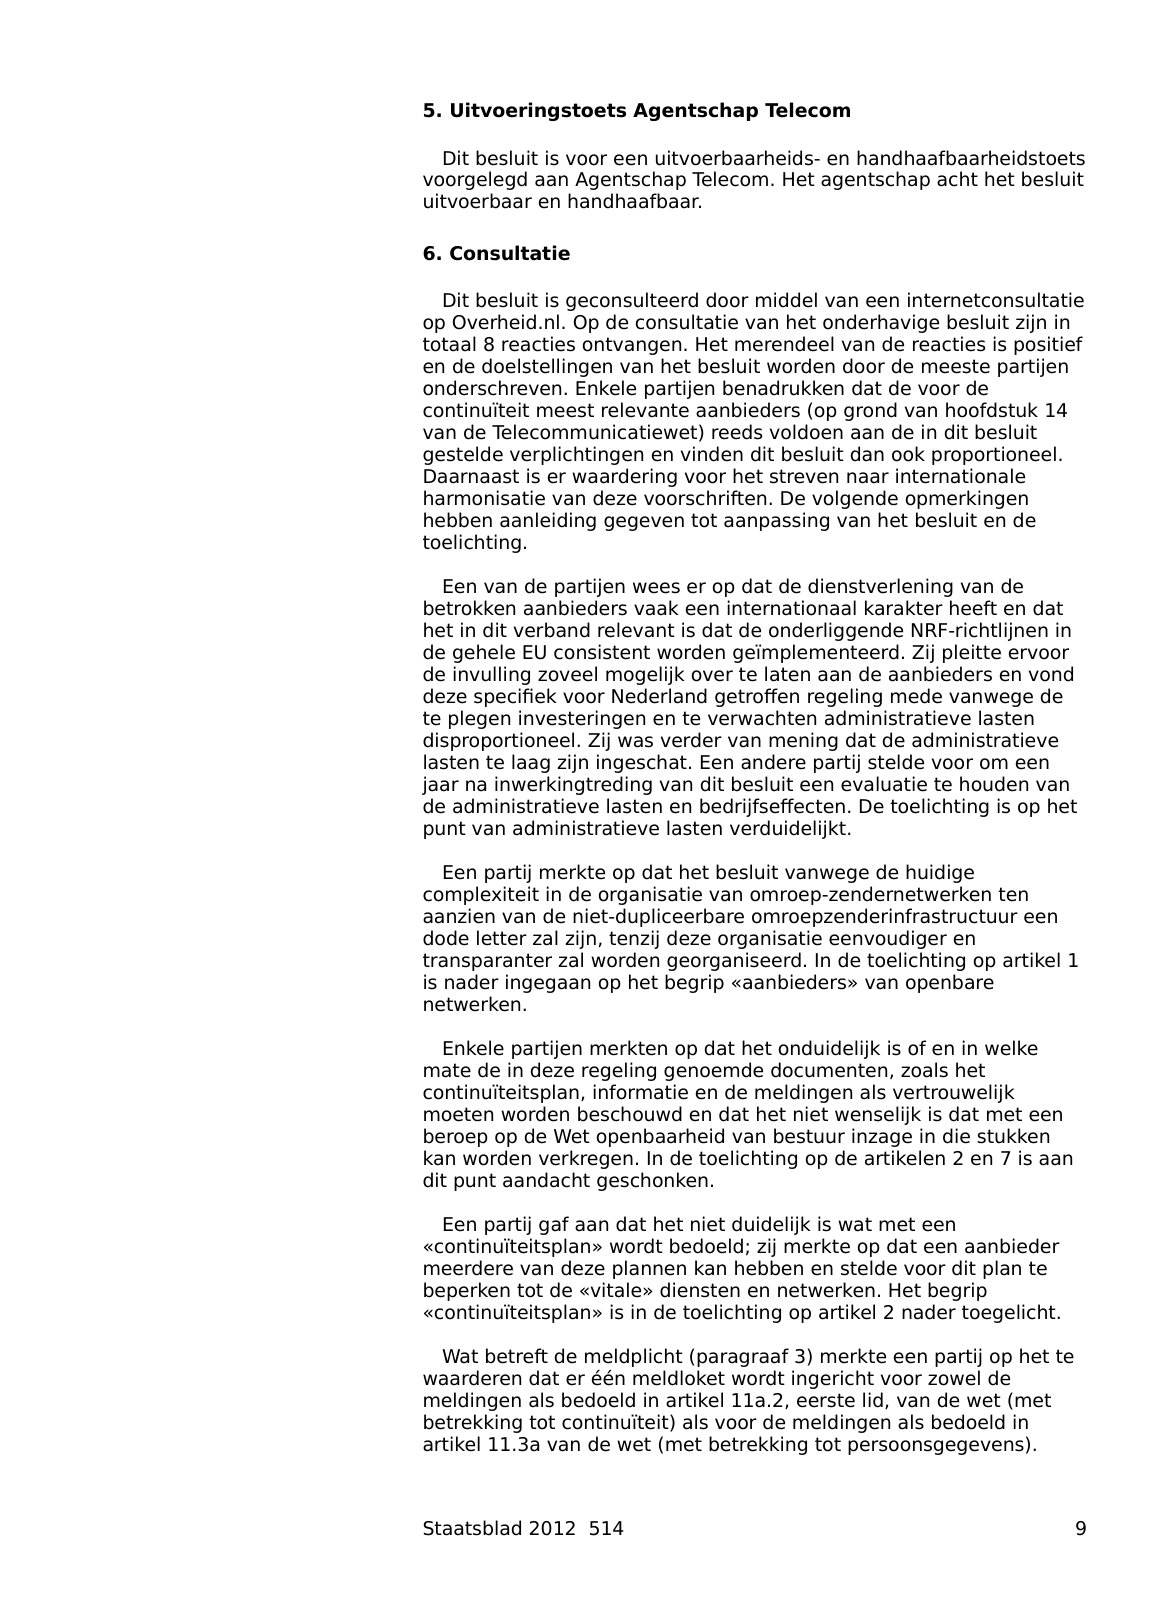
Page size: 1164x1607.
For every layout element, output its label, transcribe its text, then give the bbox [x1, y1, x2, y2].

text Enkele partijen merkten op dat het onduidelijk is of en in welke mate de in deze regeling genoemde documenten, zoals het continuïteitsplan, informatie en de meldingen als vertrouwelijk moeten worden beschouwd en dat het niet wenselijk is dat met een beroep op de Wet openbaarheid van bestuur inzage in die stukken kan worden verkregen. In de toelichting op de artikelen 2 en 7 is aan dit punt aandacht geschonken. [422, 1038, 1087, 1192]
text Dit besluit is voor een uitvoerbaarheids- en handhaafbaarheidstoets voorgelegd aan Agentschap Telecom. Het agentschap acht het besluit uitvoerbaar en handhaafbaar. [422, 147, 1087, 213]
text Een partij merkte op dat het besluit vanwege de huidige complexiteit in de organisatie van omroep-zendernetwerken ten aanzien van de niet-dupliceerbare omroepzenderinfrastructuur een dode letter zal zijn, tenzij deze organisatie eenvoudiger en transparanter zal worden georganiseerd. In de toelichting op artikel 1 is nader ingegaan op het begrip «aanbieders» van openbare netwerken. [422, 862, 1087, 1016]
text Een partij gaf aan dat het niet duidelijk is wat met een «continuïteitsplan» wordt bedoeld; zij merkte op dat een aanbieder meerdere van deze plannen kan hebben en stelde voor dit plan te beperken tot de «vitale» diensten en netwerken. Het begrip «continuïteitsplan» is in de toelichting op artikel 2 nader toegelicht. [422, 1214, 1087, 1324]
text Dit besluit is geconsulteerd door middel van een internetconsultatie op Overheid.nl. Op de consultatie van het onderhavige besluit zijn in totaal 8 reacties ontvangen. Het merendeel van de reacties is positief en de doelstellingen van het besluit worden door de meeste partijen onderschreven. Enkele partijen benadrukken dat de voor de continuïteit meest relevante aanbieders (op grond van hoofdstuk 14 van de Telecommunicatiewet) reeds voldoen aan de in dit besluit gestelde verplichtingen en vinden dit besluit dan ook proportioneel. Daarnaast is er waardering voor het streven naar internationale harmonisatie van deze voorschriften. De volgende opmerkingen hebben aanleiding gegeven tot aanpassing van het besluit en de toelichting. [422, 290, 1087, 554]
text Een van de partijen wees er op dat de dienstverlening van de betrokken aanbieders vaak een internationaal karakter heeft en dat het in dit verband relevant is dat de onderliggende NRF-richtlijnen in de gehele EU consistent worden geïmplementeerd. Zij pleitte ervoor de invulling zoveel mogelijk over te laten aan de aanbieders en vond deze specifiek voor Nederland getroffen regeling mede vanwege de te plegen investeringen en te verwachten administratieve lasten disproportioneel. Zij was verder van mening dat de administratieve lasten te laag zijn ingeschat. Een andere partij stelde voor om een jaar na inwerkingtreding van dit besluit een evaluatie te houden van de administratieve lasten en bedrijfseffecten. De toelichting is op het punt van administratieve lasten verduidelijkt. [422, 576, 1087, 840]
subtitle 5. Uitvoeringstoets Agentschap Telecom [422, 100, 1087, 122]
subtitle 6. Consultatie [422, 243, 1087, 265]
text Wat betreft de meldplicht (paragraaf 3) merkte een partij op het te waarderen dat er één meldloket wordt ingericht voor zowel de meldingen als bedoeld in artikel 11a.2, eerste lid, van de wet (met betrekking tot continuïteit) als voor de meldingen als bedoeld in artikel 11.3a van de wet (met betrekking tot persoonsgegevens). [422, 1346, 1087, 1456]
